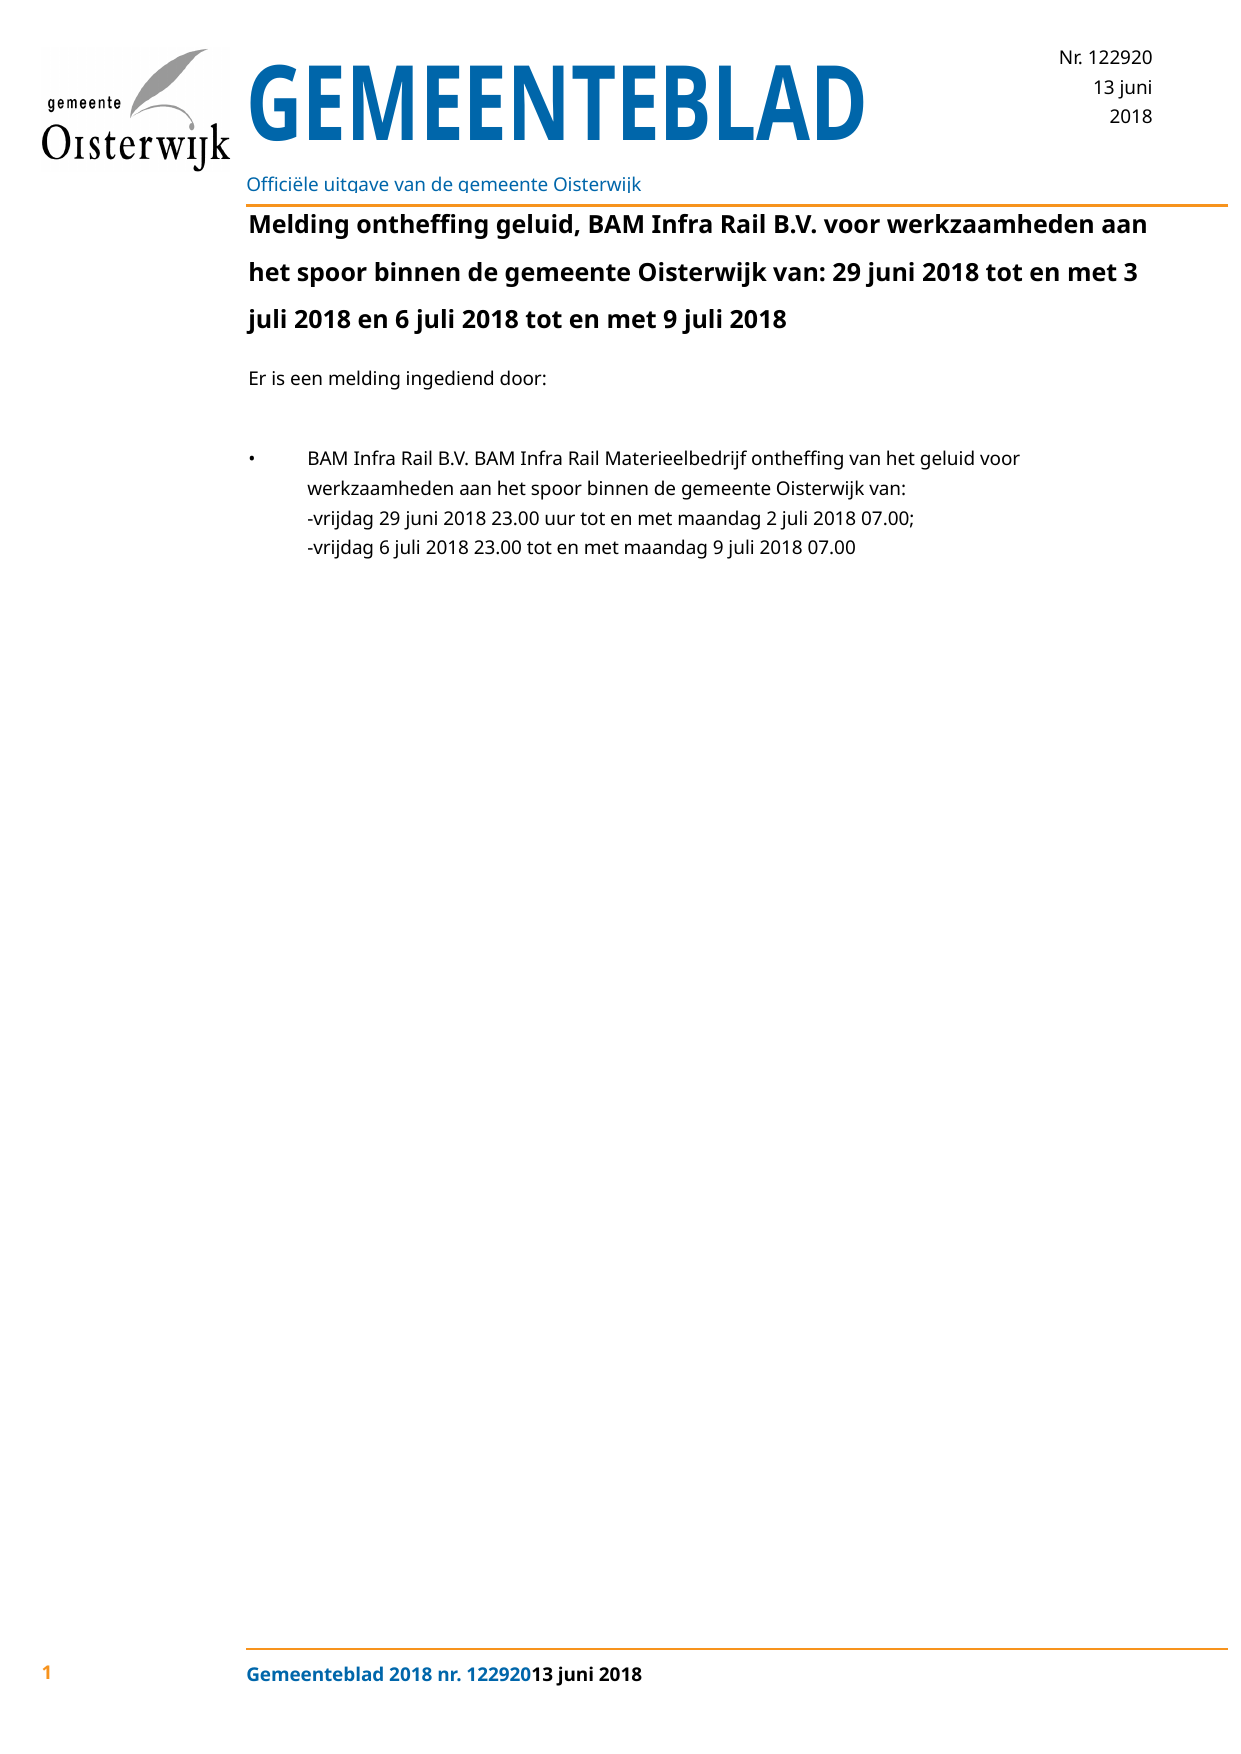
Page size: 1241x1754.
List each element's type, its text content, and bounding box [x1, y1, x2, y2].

text Er is een melding ingediend door: [248, 366, 1152, 391]
text Melding ontheffing geluid, BAM Infra Rail B.V. voor werkzaamheden aan het spoor binnen de gemeente Oisterwijk van: 29 juni 2018 tot en met 3 juli 2018 en 6 juli 2018 tot en met 9 juli 2018 [248, 207, 1152, 336]
list -vrijdag 6 juli 2018 23.00 tot en met maandag 9 juli 2018 07.00 [248, 534, 1152, 560]
picture [41, 47, 231, 172]
list -vrijdag 29 juni 2018 23.00 uur tot en met maandag 2 juli 2018 07.00; [248, 505, 1152, 530]
list BAM Infra Rail B.V. BAM Infra Rail Materieelbedrijf ontheffing van het geluid voor werkzaamheden aan het spoor binnen de gemeente Oisterwijk van: [248, 446, 1152, 501]
